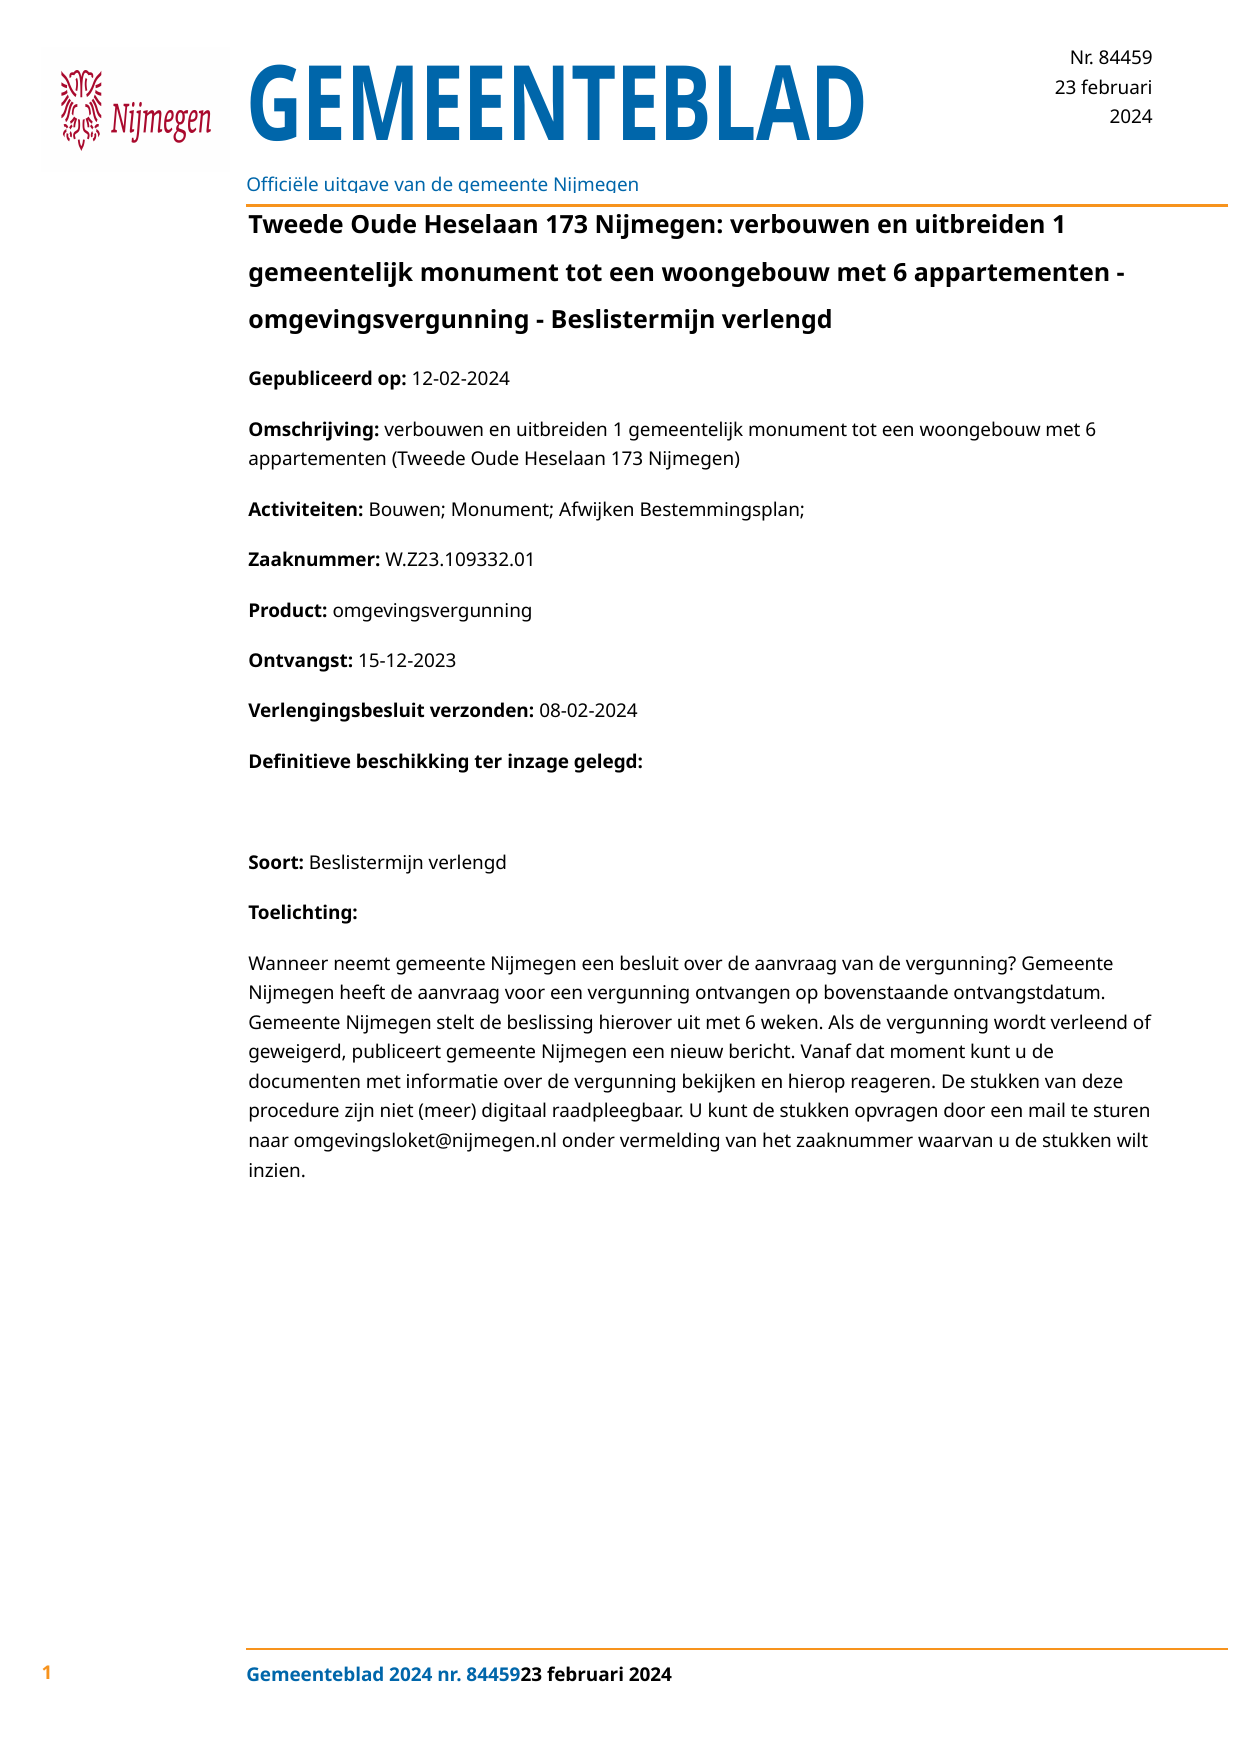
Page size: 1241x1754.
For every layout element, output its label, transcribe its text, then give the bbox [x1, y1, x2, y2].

text Verlengingsbesluit verzonden: 08-02-2024 [248, 698, 1152, 723]
text Toelichting: [248, 899, 1152, 925]
text Product: omgevingsvergunning [248, 597, 1152, 622]
text Activiteiten: Bouwen; Monument; Afwijken Bestemmingsplan; [248, 496, 1152, 522]
text Ontvangst: 15-12-2023 [248, 647, 1152, 673]
picture [41, 47, 231, 172]
text Wanneer neemt gemeente Nijmegen een besluit over de aanvraag van de vergunning? Gemeente Nijmegen heeft de aanvraag voor een vergunning ontvangen op bovenstaande ontvangstdatum. Gemeente Nijmegen stelt de beslissing hierover uit met 6 weken. Als de vergunning wordt verleend of geweigerd, publiceert gemeente Nijmegen een nieuw bericht. Vanaf dat moment kunt u de documenten met informatie over de vergunning bekijken en hierop reageren. De stukken van deze procedure zijn niet (meer) digitaal raadpleegbaar. U kunt de stukken opvragen door een mail te sturen naar omgevingsloket@nijmegen.nl onder vermelding van het zaaknummer waarvan u de stukken wilt inzien. [248, 950, 1152, 1182]
text Zaaknummer: W.Z23.109332.01 [248, 546, 1152, 572]
text Soort: Beslistermijn verlengd [248, 849, 1152, 874]
text Gepubliceerd op: 12-02-2024 [248, 366, 1152, 391]
text Definitieve beschikking ter inzage gelegd: [248, 748, 1152, 774]
text Tweede Oude Heselaan 173 Nijmegen: verbouwen en uitbreiden 1 gemeentelijk monument tot een woongebouw met 6 appartementen - omgevingsvergunning - Beslistermijn verlengd [248, 207, 1152, 336]
text Omschrijving: verbouwen en uitbreiden 1 gemeentelijk monument tot een woongebouw met 6 appartementen (Tweede Oude Heselaan 173 Nijmegen) [248, 416, 1152, 471]
